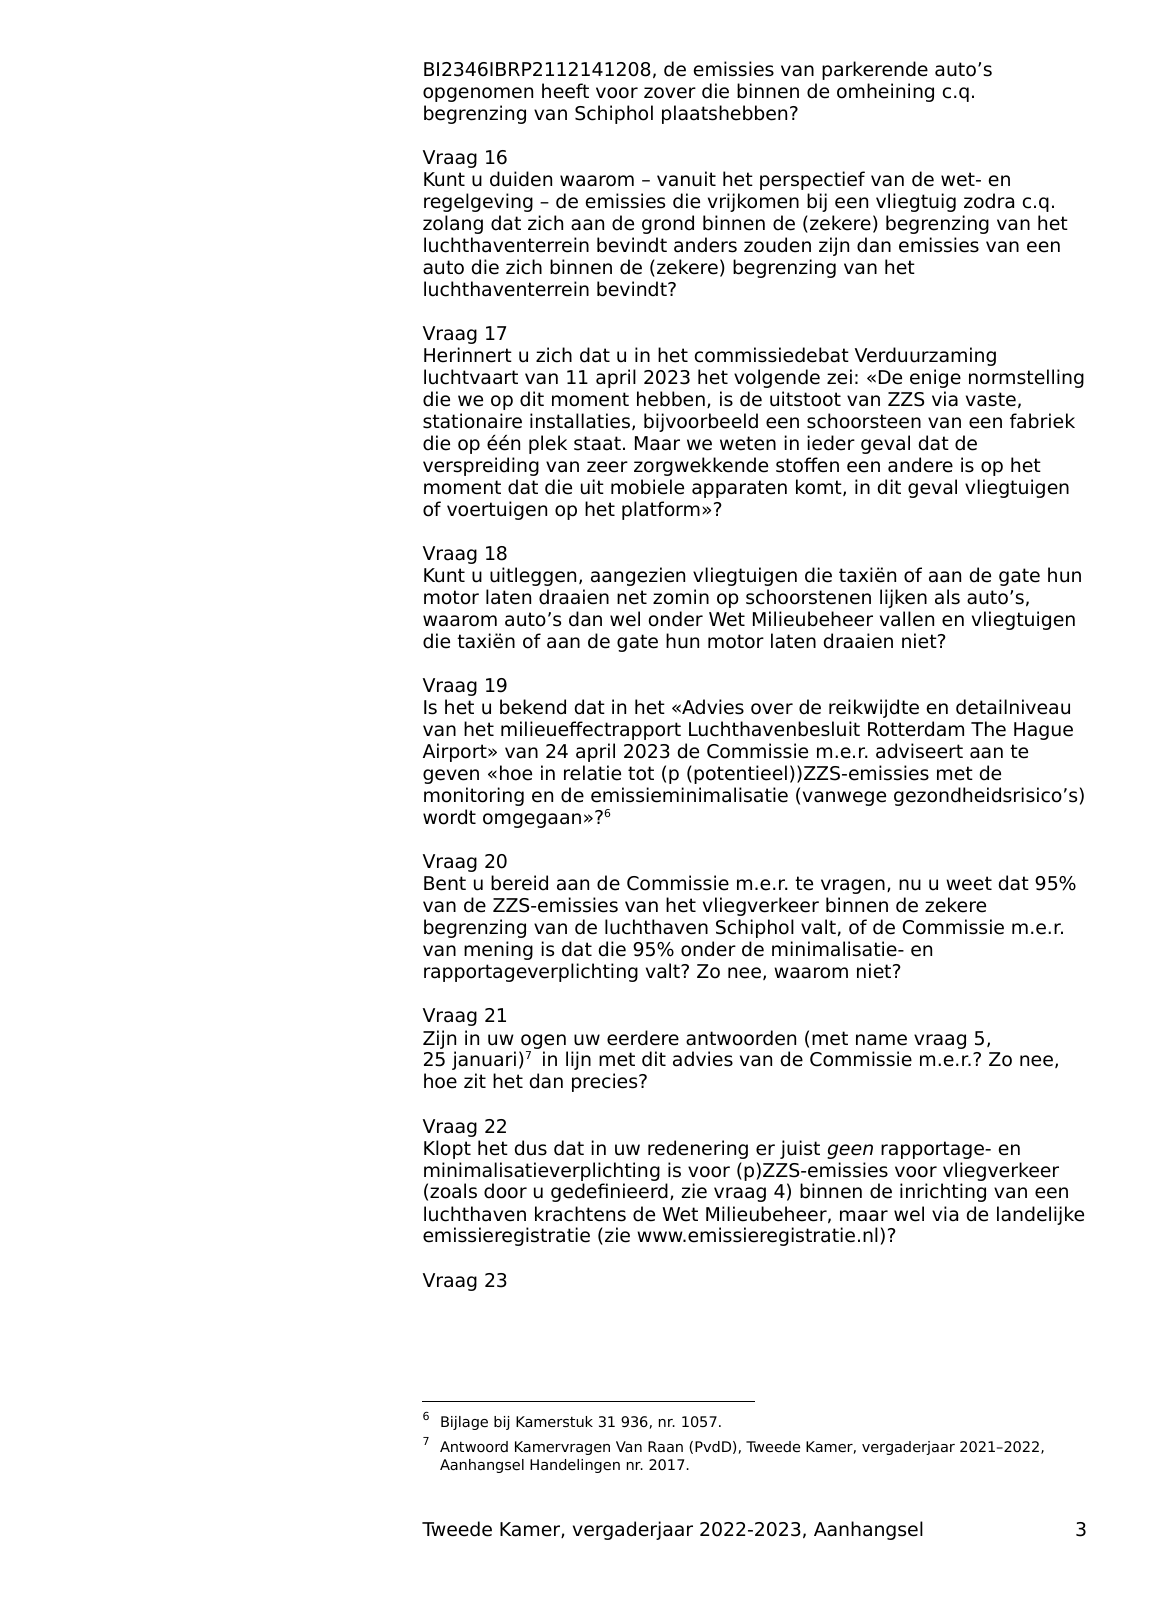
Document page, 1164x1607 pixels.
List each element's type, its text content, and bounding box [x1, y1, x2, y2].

text Is het u bekend dat in het «Advies over de reikwijdte en detailniveau van het milieueffectrapport Luchthavenbesluit Rotterdam The Hague Airport» van 24 april 2023 de Commissie m.e.r. adviseert aan te geven «hoe in relatie tot (p (potentieel))ZZS-emissies met de monitoring en de emissieminimalisatie (vanwege gezondheidsrisico’s) wordt omgegaan»? [422, 697, 1087, 829]
text Vraag 21 [422, 1005, 1087, 1027]
text Bent u bereid aan de Commissie m.e.r. te vragen, nu u weet dat 95% van de ZZS-emissies van het vliegverkeer binnen de zekere begrenzing van de luchthaven Schiphol valt, of de Commissie m.e.r. van mening is dat die 95% onder de minimalisatie- en rapportageverplichting valt? Zo nee, waarom niet? [422, 873, 1087, 983]
text Kunt u duiden waarom – vanuit het perspectief van de wet- en regelgeving – de emissies die vrijkomen bij een vliegtuig zodra c.q. zolang dat zich aan de grond binnen de (zekere) begrenzing van het luchthaventerrein bevindt anders zouden zijn dan emissies van een auto die zich binnen de (zekere) begrenzing van het luchthaventerrein bevindt? [422, 169, 1087, 301]
text Vraag 17 [422, 323, 1087, 345]
text Kunt u uitleggen, aangezien vliegtuigen die taxiën of aan de gate hun motor laten draaien net zomin op schoorstenen lijken als auto’s, waarom auto’s dan wel onder Wet Milieubeheer vallen en vliegtuigen die taxiën of aan de gate hun motor laten draaien niet? [422, 565, 1087, 653]
text Vraag 16 [422, 147, 1087, 169]
text Vraag 22 [422, 1116, 1087, 1137]
text Vraag 20 [422, 851, 1087, 873]
text Klopt het dus dat in uw redenering er juist geen rapportage- en minimalisatieverplichting is voor (p)ZZS-emissies voor vliegverkeer (zoals door u gedefinieerd, zie vraag 4) binnen de inrichting van een luchthaven krachtens de Wet Milieubeheer, maar wel via de landelijke emissieregistratie (zie www.emissieregistratie.nl)? [422, 1137, 1087, 1247]
text Vraag 19 [422, 675, 1087, 697]
text Bijlage bij Kamerstuk 31 936, nr. 1057. [422, 1410, 1087, 1432]
text Herinnert u zich dat u in het commissiedebat Verduurzaming luchtvaart van 11 april 2023 het volgende zei: «De enige normstelling die we op dit moment hebben, is de uitstoot van ZZS via vaste, stationaire installaties, bijvoorbeeld een schoorsteen van een fabriek die op één plek staat. Maar we weten in ieder geval dat de verspreiding van zeer zorgwekkende stoffen een andere is op het moment dat die uit mobiele apparaten komt, in dit geval vliegtuigen of voertuigen op het platform»? [422, 345, 1087, 521]
text Zijn in uw ogen uw eerdere antwoorden (met name vraag 5, 25 januari) in lijn met dit advies van de Commissie m.e.r.? Zo nee, hoe zit het dan precies? [422, 1027, 1087, 1093]
text Vraag 18 [422, 543, 1087, 565]
text BI2346IBRP2112141208, de emissies van parkerende auto’s opgenomen heeft voor zover die binnen de omheining c.q. begrenzing van Schiphol plaatshebben? [422, 59, 1087, 125]
text Antwoord Kamervragen Van Raan (PvdD), Tweede Kamer, vergaderjaar 2021–2022, Aanhangsel Handelingen nr. 2017. [422, 1435, 1087, 1474]
text Vraag 23 [422, 1269, 1087, 1292]
